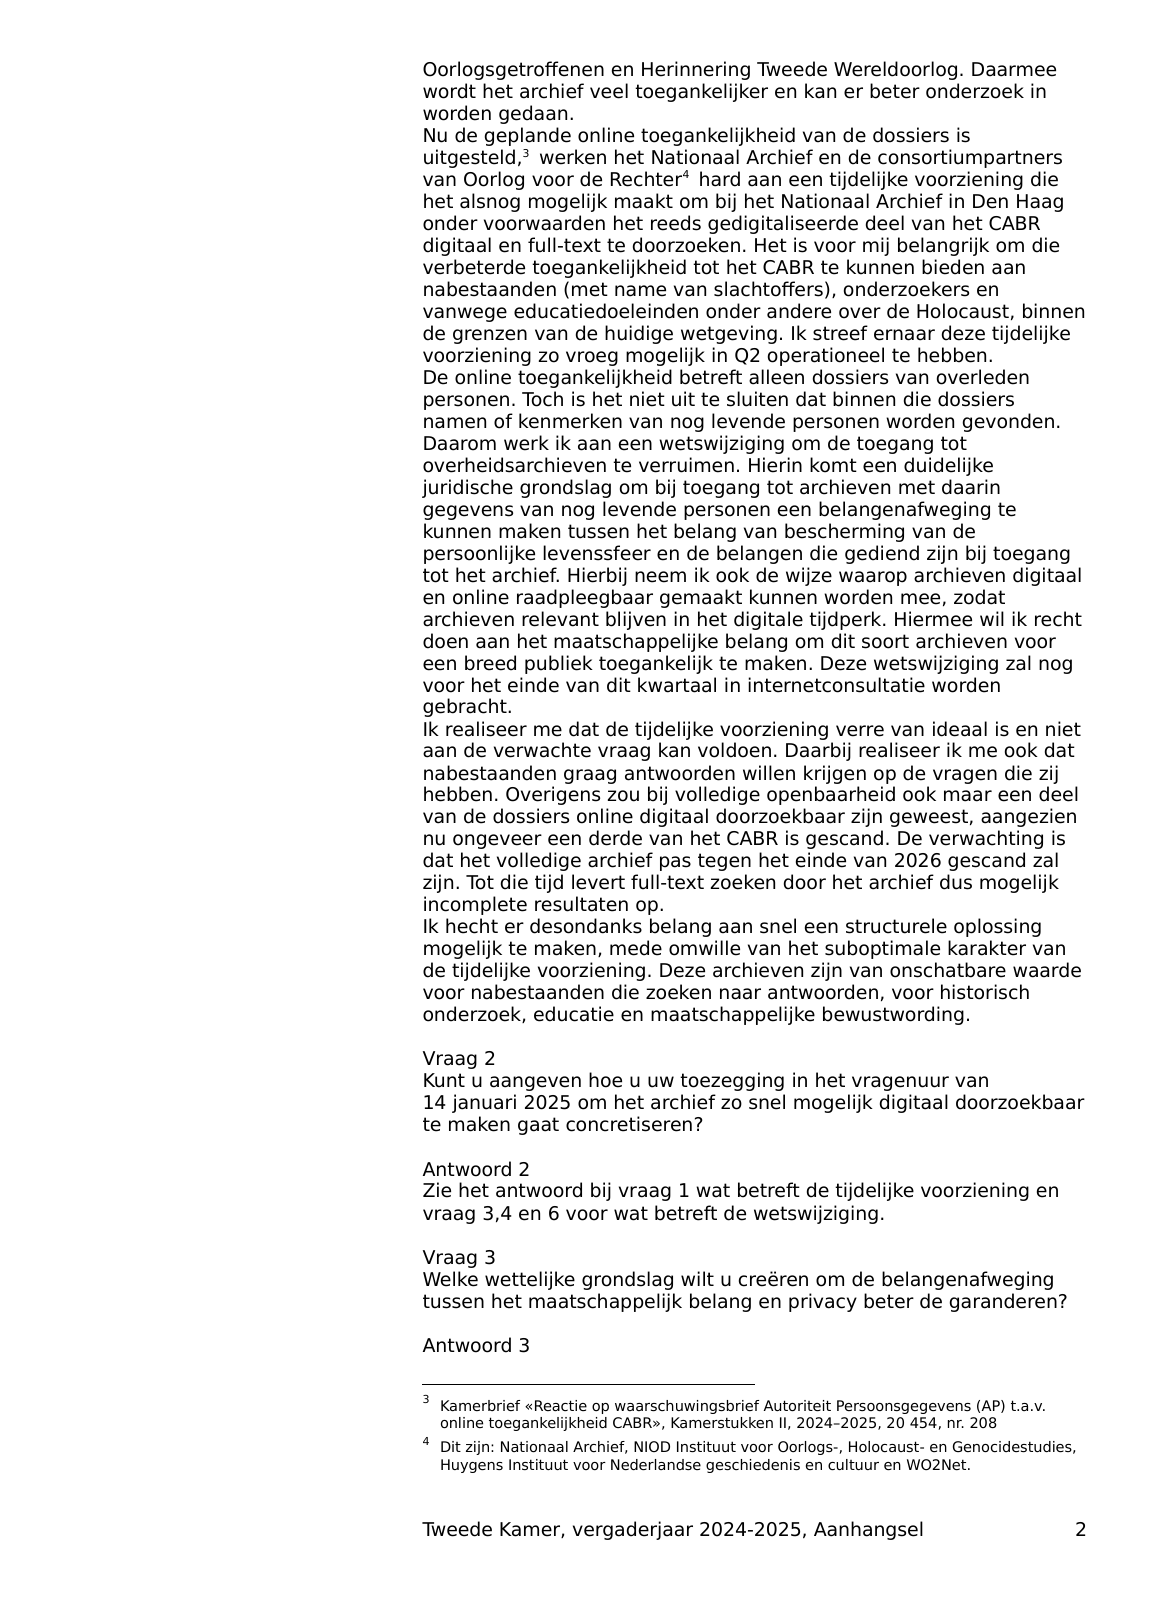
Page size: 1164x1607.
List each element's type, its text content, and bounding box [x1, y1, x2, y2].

text Antwoord 2 [422, 1158, 1087, 1180]
text De online toegankelijkheid betreft alleen dossiers van overleden personen. Toch is het niet uit te sluiten dat binnen die dossiers namen of kenmerken van nog levende personen worden gevonden. Daarom werk ik aan een wetswijziging om de toegang tot overheidsarchieven te verruimen. Hierin komt een duidelijke juridische grondslag om bij toegang tot archieven met daarin gegevens van nog levende personen een belangenafweging te kunnen maken tussen het belang van bescherming van de persoonlijke levenssfeer en de belangen die gediend zijn bij toegang tot het archief. Hierbij neem ik ook de wijze waarop archieven digitaal en online raadpleegbaar gemaakt kunnen worden mee, zodat archieven relevant blijven in het digitale tijdperk. Hiermee wil ik recht doen aan het maatschappelijke belang om dit soort archieven voor een breed publiek toegankelijk te maken. Deze wetswijziging zal nog voor het einde van dit kwartaal in internetconsultatie worden gebracht. [422, 367, 1087, 718]
text Oorlogsgetroffenen en Herinnering Tweede Wereldoorlog. Daarmee wordt het archief veel toegankelijker en kan er beter onderzoek in worden gedaan. [422, 59, 1087, 125]
text Dit zijn: Nationaal Archief, NIOD Instituut voor Oorlogs-, Holocaust- en Genocidestudies, Huygens Instituut voor Nederlandse geschiedenis en cultuur en WO2Net. [422, 1435, 1087, 1474]
text Vraag 2 [422, 1048, 1087, 1070]
text Ik hecht er desondanks belang aan snel een structurele oplossing mogelijk te maken, mede omwille van het suboptimale karakter van de tijdelijke voorziening. Deze archieven zijn van onschatbare waarde voor nabestaanden die zoeken naar antwoorden, voor historisch onderzoek, educatie en maatschappelijke bewustwording. [422, 916, 1087, 1026]
text Zie het antwoord bij vraag 1 wat betreft de tijdelijke voorziening en vraag 3,4 en 6 voor wat betreft de wetswijziging. [422, 1180, 1087, 1224]
text Vraag 3 [422, 1247, 1087, 1268]
text Antwoord 3 [422, 1335, 1087, 1357]
text Kunt u aangeven hoe u uw toezegging in het vragenuur van 14 januari 2025 om het archief zo snel mogelijk digitaal doorzoekbaar te maken gaat concretiseren? [422, 1070, 1087, 1136]
text Kamerbrief «Reactie op waarschuwingsbrief Autoriteit Persoonsgegevens (AP) t.a.v. online toegankelijkheid CABR», Kamerstukken II, 2024–2025, 20 454, nr. 208 [422, 1393, 1087, 1432]
text Welke wettelijke grondslag wilt u creëren om de belangenafweging tussen het maatschappelijk belang en privacy beter de garanderen? [422, 1268, 1087, 1312]
text Nu de geplande online toegankelijkheid van de dossiers is uitgesteld, werken het Nationaal Archief en de consortiumpartners van Oorlog voor de Rechter hard aan een tijdelijke voorziening die het alsnog mogelijk maakt om bij het Nationaal Archief in Den Haag onder voorwaarden het reeds gedigitaliseerde deel van het CABR digitaal en full-text te doorzoeken. Het is voor mij belangrijk om die verbeterde toegankelijkheid tot het CABR te kunnen bieden aan nabestaanden (met name van slachtoffers), onderzoekers en vanwege educatiedoeleinden onder andere over de Holocaust, binnen de grenzen van de huidige wetgeving. Ik streef ernaar deze tijdelijke voorziening zo vroeg mogelijk in Q2 operationeel te hebben. [422, 125, 1087, 367]
text Ik realiseer me dat de tijdelijke voorziening verre van ideaal is en niet aan de verwachte vraag kan voldoen. Daarbij realiseer ik me ook dat nabestaanden graag antwoorden willen krijgen op de vragen die zij hebben. Overigens zou bij volledige openbaarheid ook maar een deel van de dossiers online digitaal doorzoekbaar zijn geweest, aangezien nu ongeveer een derde van het CABR is gescand. De verwachting is dat het volledige archief pas tegen het einde van 2026 gescand zal zijn. Tot die tijd levert full-text zoeken door het archief dus mogelijk incomplete resultaten op. [422, 718, 1087, 916]
